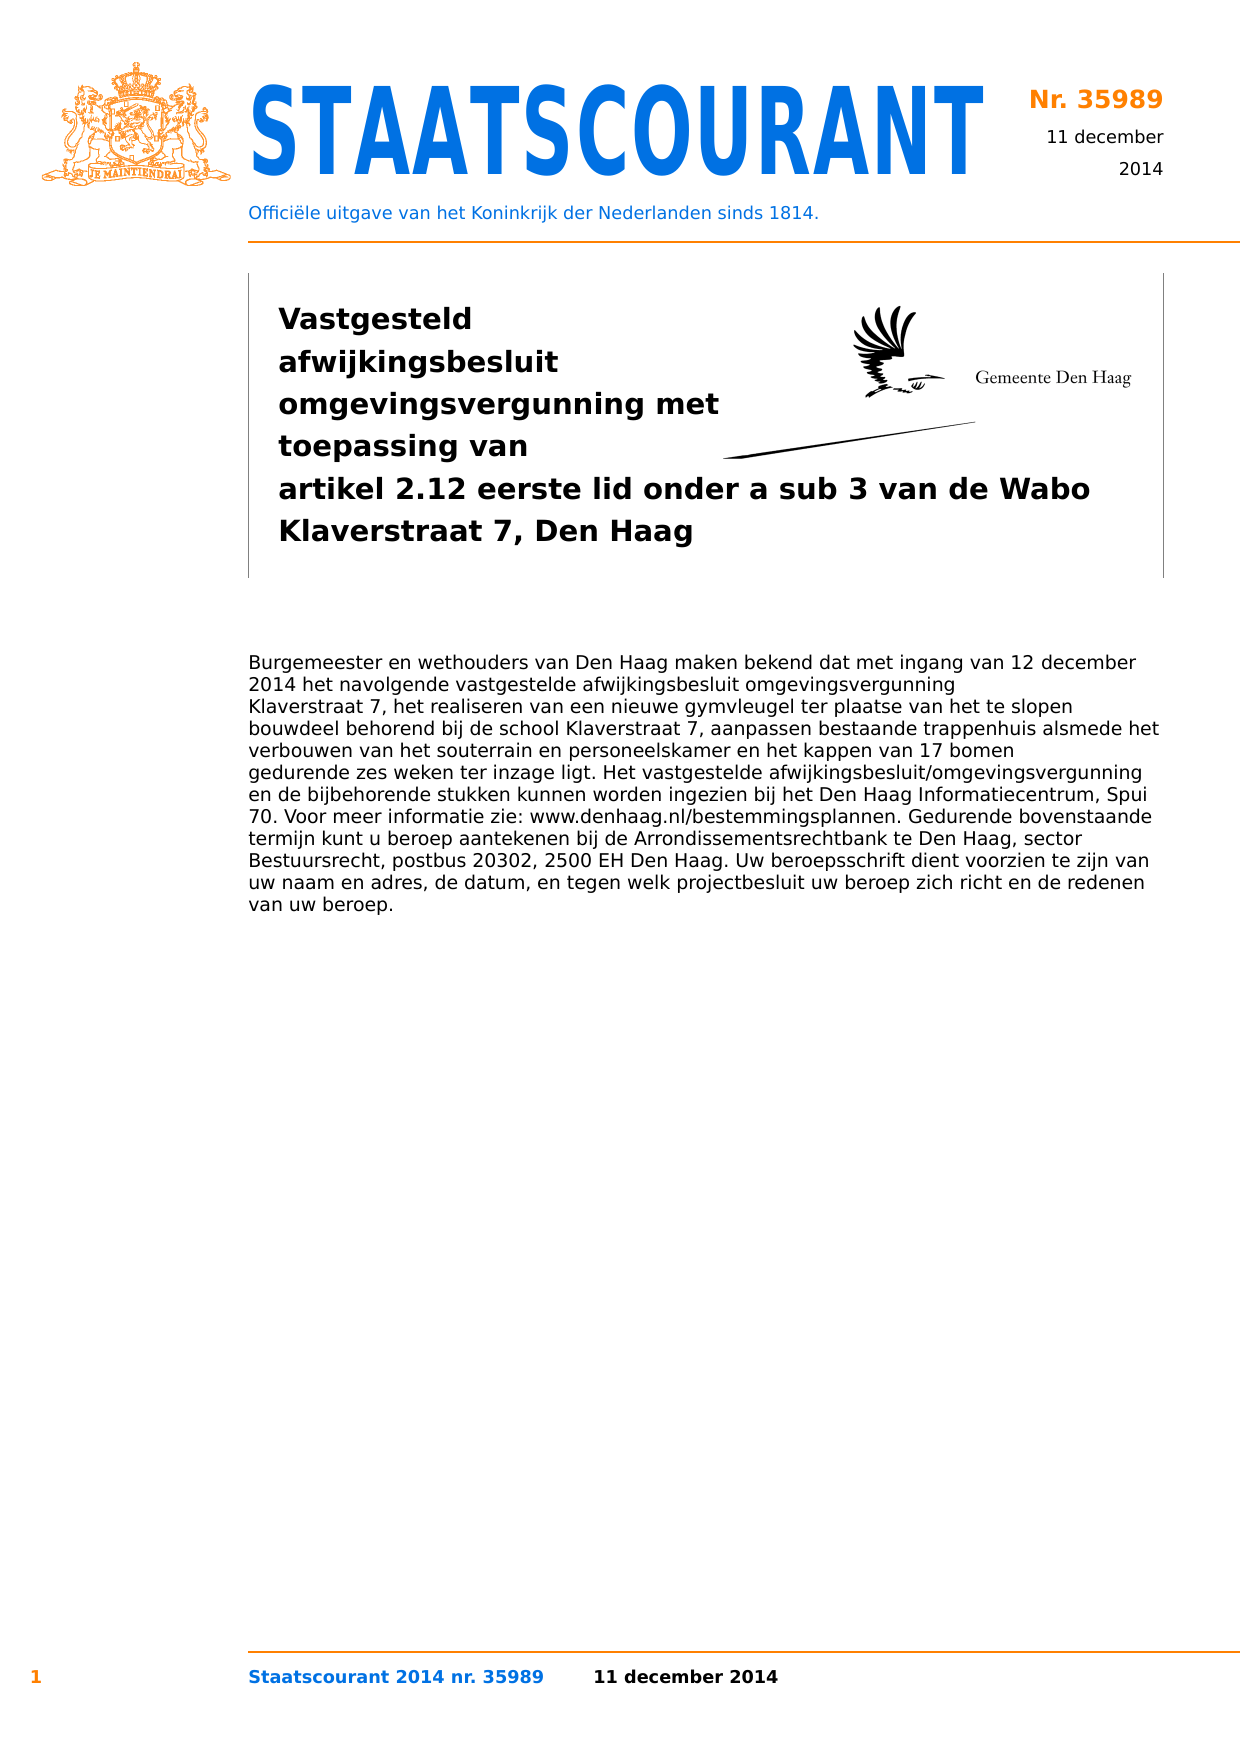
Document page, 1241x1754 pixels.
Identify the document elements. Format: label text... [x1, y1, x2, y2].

picture [41, 62, 231, 186]
table_header [25, 62, 248, 241]
text gedurende zes weken ter inzage ligt. Het vastgestelde afwijkingsbesluit/omgevingsvergunning en de bijbehorende stukken kunnen worden ingezien bij het Den Haag Informatiecentrum, Spui 70. Voor meer informatie zie: www.denhaag.nl/bestemmingsplannen. Gedurende bovenstaande termijn kunt u beroep aantekenen bij de Arrondissementsrechtbank te Den Haag, sector Bestuursrecht, postbus 20302, 2500 EH Den Haag. Uw beroepsschrift dient voorzien te zijn van uw naam en adres, de datum, en tegen welk projectbesluit uw beroep zich richt en de redenen van uw beroep. [248, 762, 1163, 916]
table_cell Officiële uitgave van het Koninkrijk der Nederlanden sinds 1814. [248, 203, 1240, 241]
picture [720, 302, 1134, 462]
subtitle Vastgesteld afwijkingsbesluit omgevingsvergunning met toepassing van artikel 2.12 eerste lid onder a sub 3 van de Wabo Klaverstraat 7, Den Haag [249, 273, 1163, 578]
table_header Nr. 35989 [998, 62, 1240, 121]
text Klaverstraat 7, het realiseren van een nieuwe gymvleugel ter plaatse van het te slopen bouwdeel behorend bij de school Klaverstraat 7, aanpassen bestaande trappenhuis alsmede het verbouwen van het souterrain en personeelskamer en het kappen van 17 bomen [248, 696, 1163, 762]
text Burgemeester en wethouders van Den Haag maken bekend dat met ingang van 12 december 2014 het navolgende vastgestelde afwijkingsbesluit omgevingsvergunning [248, 652, 1163, 696]
table_cell 2014 [998, 153, 1240, 203]
table_cell 11 december [998, 121, 1240, 153]
table_header STAATSCOURANT [248, 62, 998, 203]
